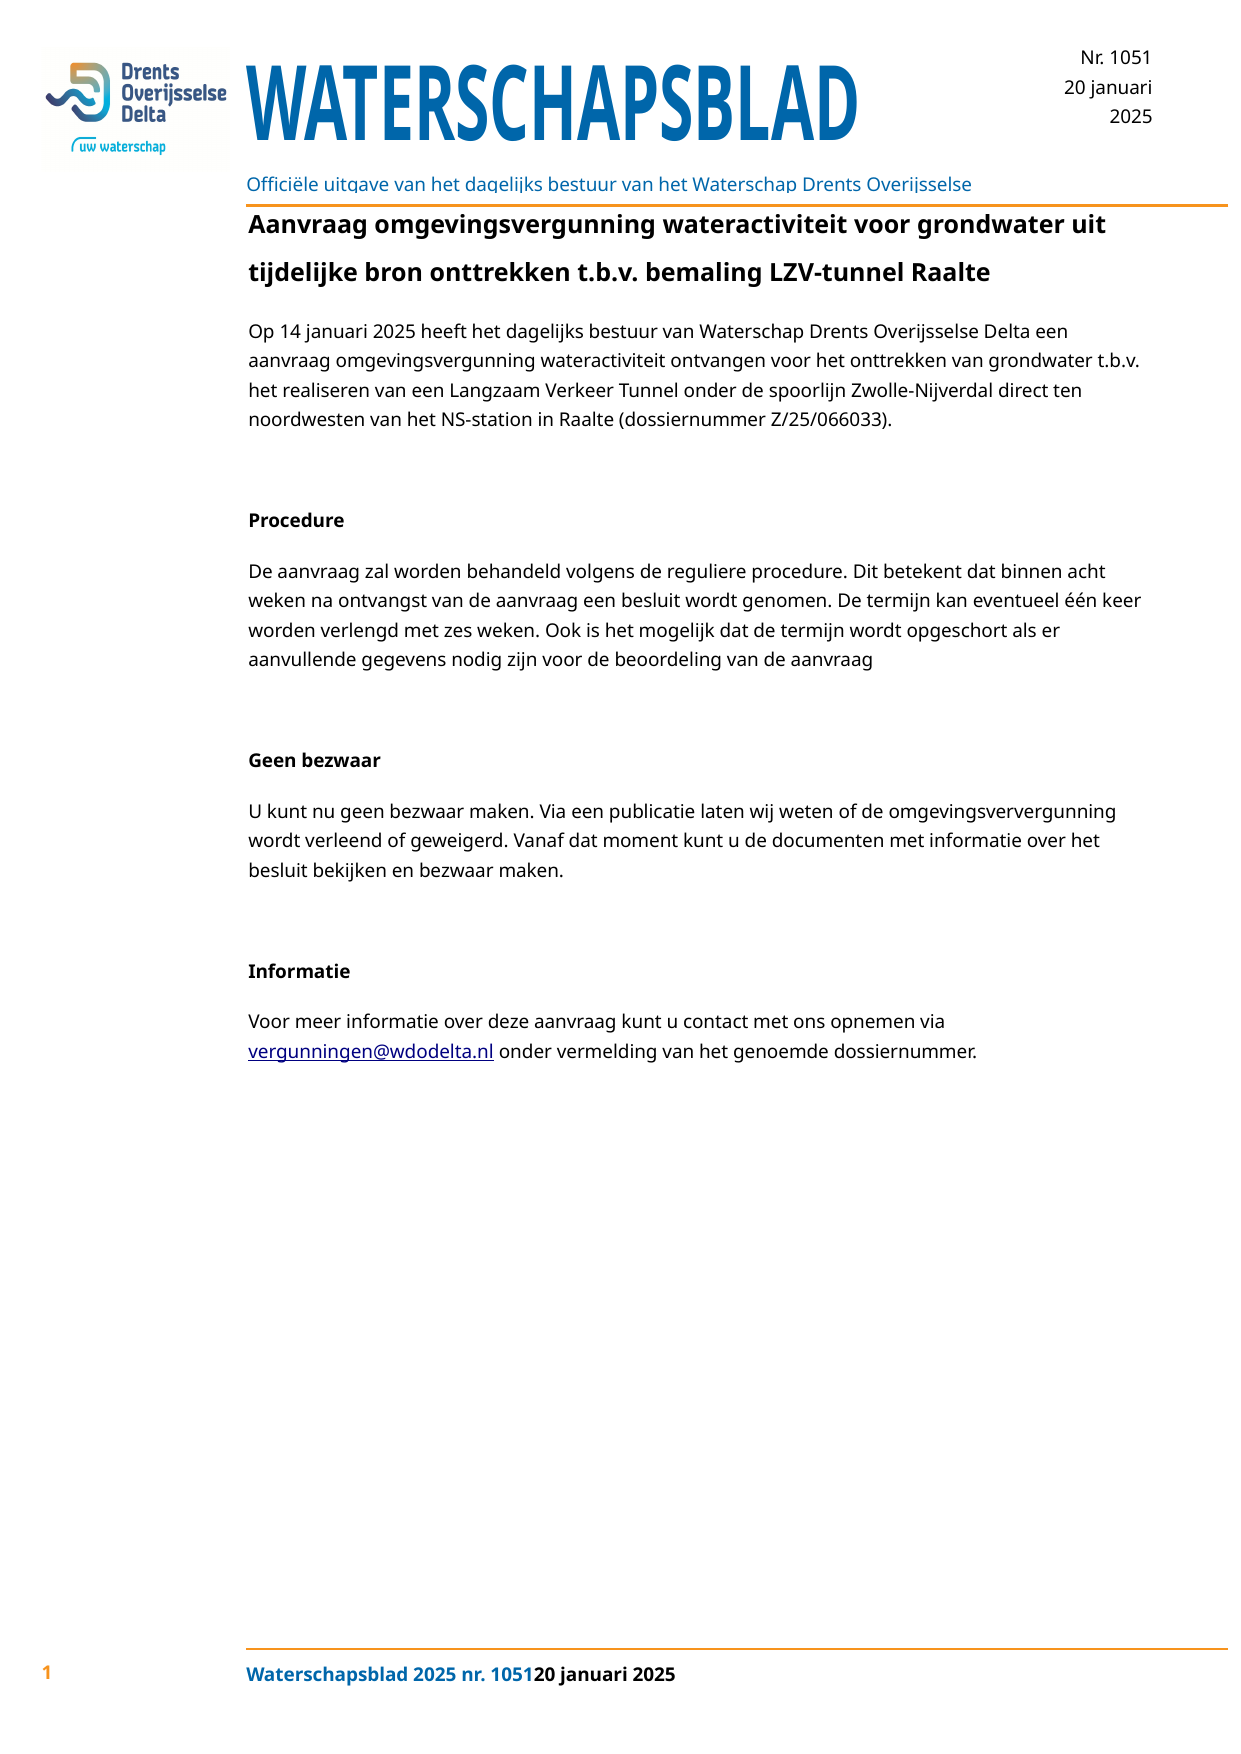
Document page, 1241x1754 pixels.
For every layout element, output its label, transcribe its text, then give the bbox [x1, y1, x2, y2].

picture [41, 47, 231, 172]
text Geen bezwaar [248, 747, 1152, 773]
text Informatie [248, 958, 1152, 984]
text U kunt nu geen bezwaar maken. Via een publicatie laten wij weten of de omgevingsververgunning wordt verleend of geweigerd. Vanaf dat moment kunt u de documenten met informatie over het besluit bekijken en bezwaar maken. [248, 798, 1152, 883]
text Procedure [248, 507, 1152, 533]
text Aanvraag omgevingsvergunning wateractiviteit voor grondwater uit tijdelijke bron onttrekken t.b.v. bemaling LZV-tunnel Raalte [248, 207, 1152, 288]
text De aanvraag zal worden behandeld volgens de reguliere procedure. Dit betekent dat binnen acht weken na ontvangst van de aanvraag een besluit wordt genomen. De termijn kan eventueel één keer worden verlengd met zes weken. Ook is het mogelijk dat de termijn wordt opgeschort als er aanvullende gegevens nodig zijn voor de beoordeling van de aanvraag [248, 558, 1152, 672]
text Op 14 januari 2025 heeft het dagelijks bestuur van Waterschap Drents Overijsselse Delta een aanvraag omgevingsvergunning wateractiviteit ontvangen voor het onttrekken van grondwater t.b.v. het realiseren van een Langzaam Verkeer Tunnel onder de spoorlijn Zwolle-Nijverdal direct ten noordwesten van het NS-station in Raalte (dossiernummer Z/25/066033). [248, 318, 1152, 432]
text Voor meer informatie over deze aanvraag kunt u contact met ons opnemen via vergunningen@wdodelta.nl onder vermelding van het genoemde dossiernummer. [248, 1008, 1152, 1064]
